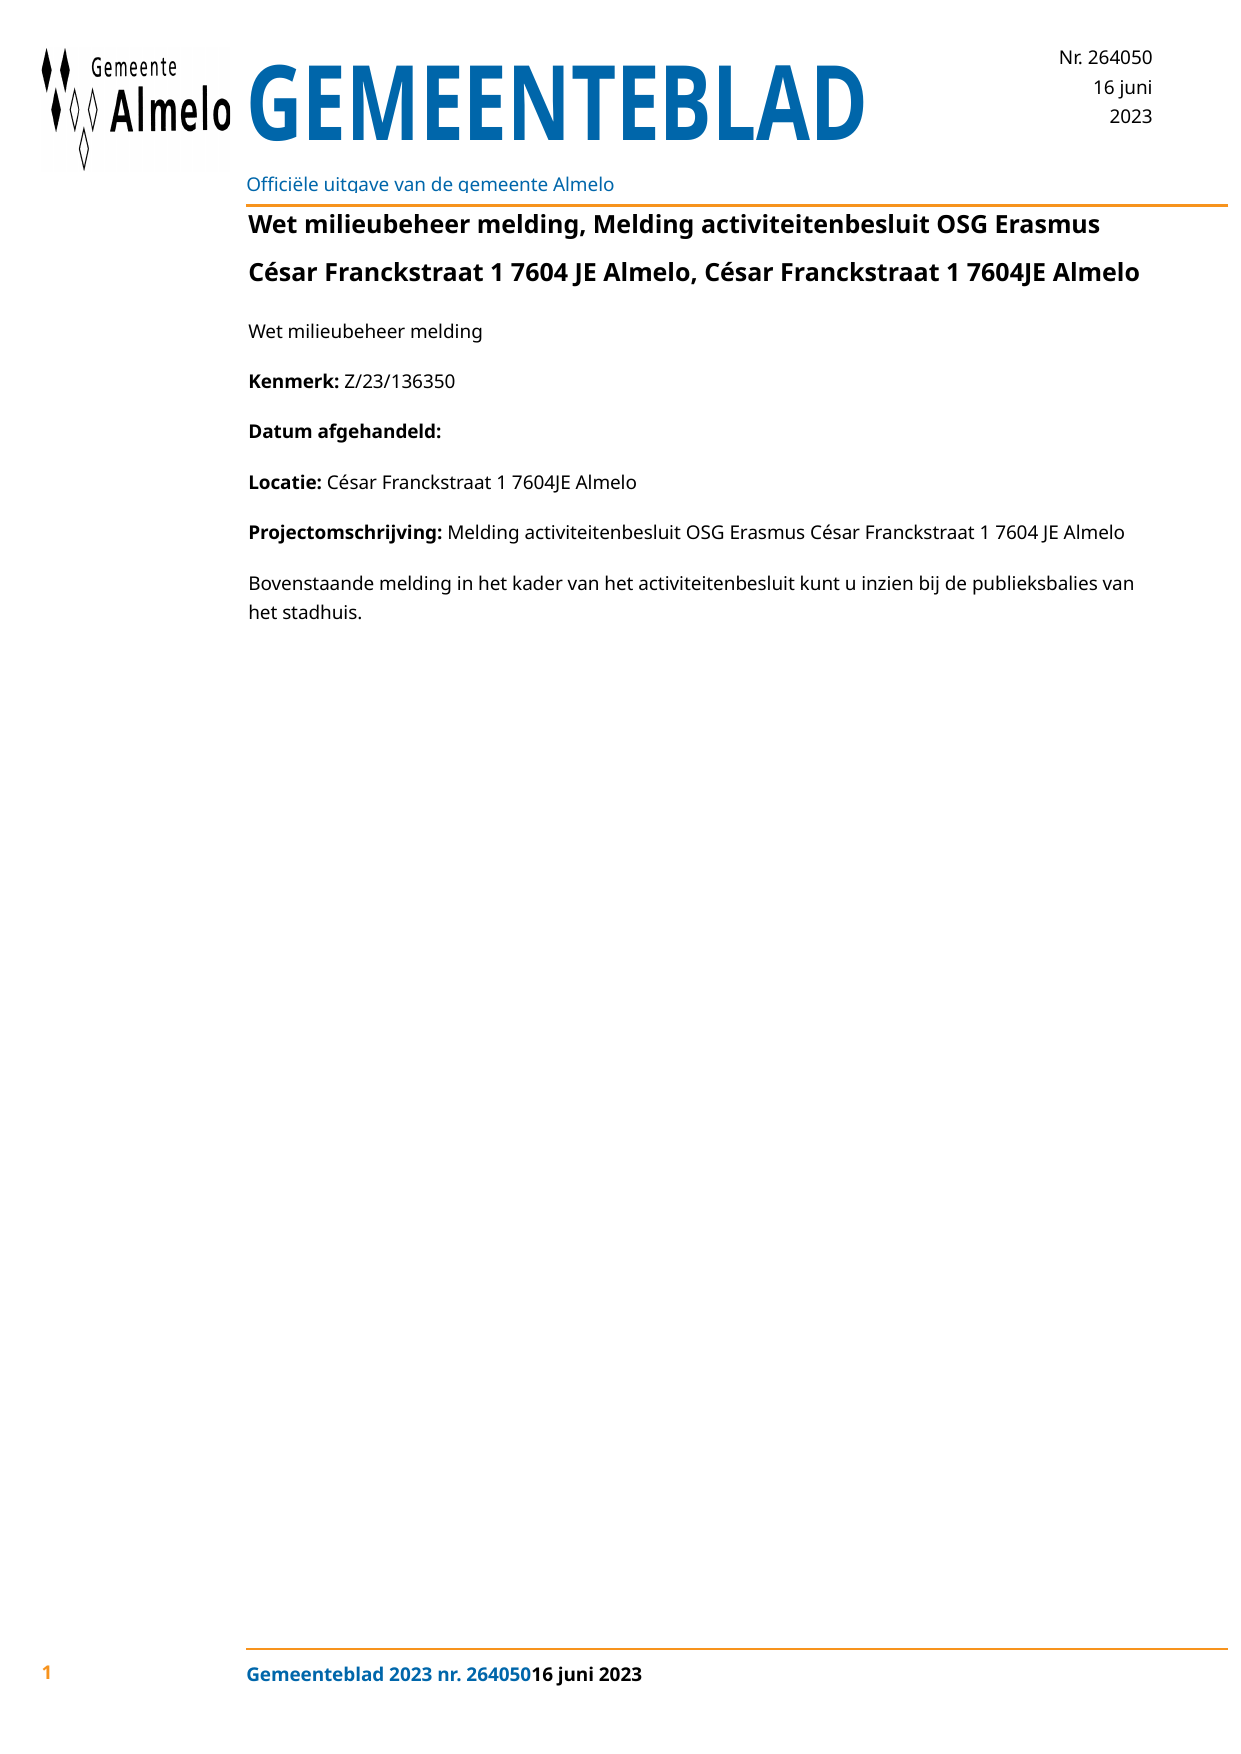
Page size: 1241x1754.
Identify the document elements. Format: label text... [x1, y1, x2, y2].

text Projectomschrijving: Melding activiteitenbesluit OSG Erasmus César Franckstraat 1 7604 JE Almelo [248, 519, 1152, 545]
text Wet milieubeheer melding [248, 318, 1152, 344]
text Datum afgehandeld: [248, 419, 1152, 444]
text Locatie: César Franckstraat 1 7604JE Almelo [248, 469, 1152, 495]
text Bovenstaande melding in het kader van het activiteitenbesluit kunt u inzien bij de publieksbalies van het stadhuis. [248, 570, 1152, 625]
text Kenmerk: Z/23/136350 [248, 368, 1152, 394]
text Wet milieubeheer melding, Melding activiteitenbesluit OSG Erasmus César Franckstraat 1 7604 JE Almelo, César Franckstraat 1 7604JE Almelo [248, 207, 1152, 288]
picture [41, 47, 231, 172]
